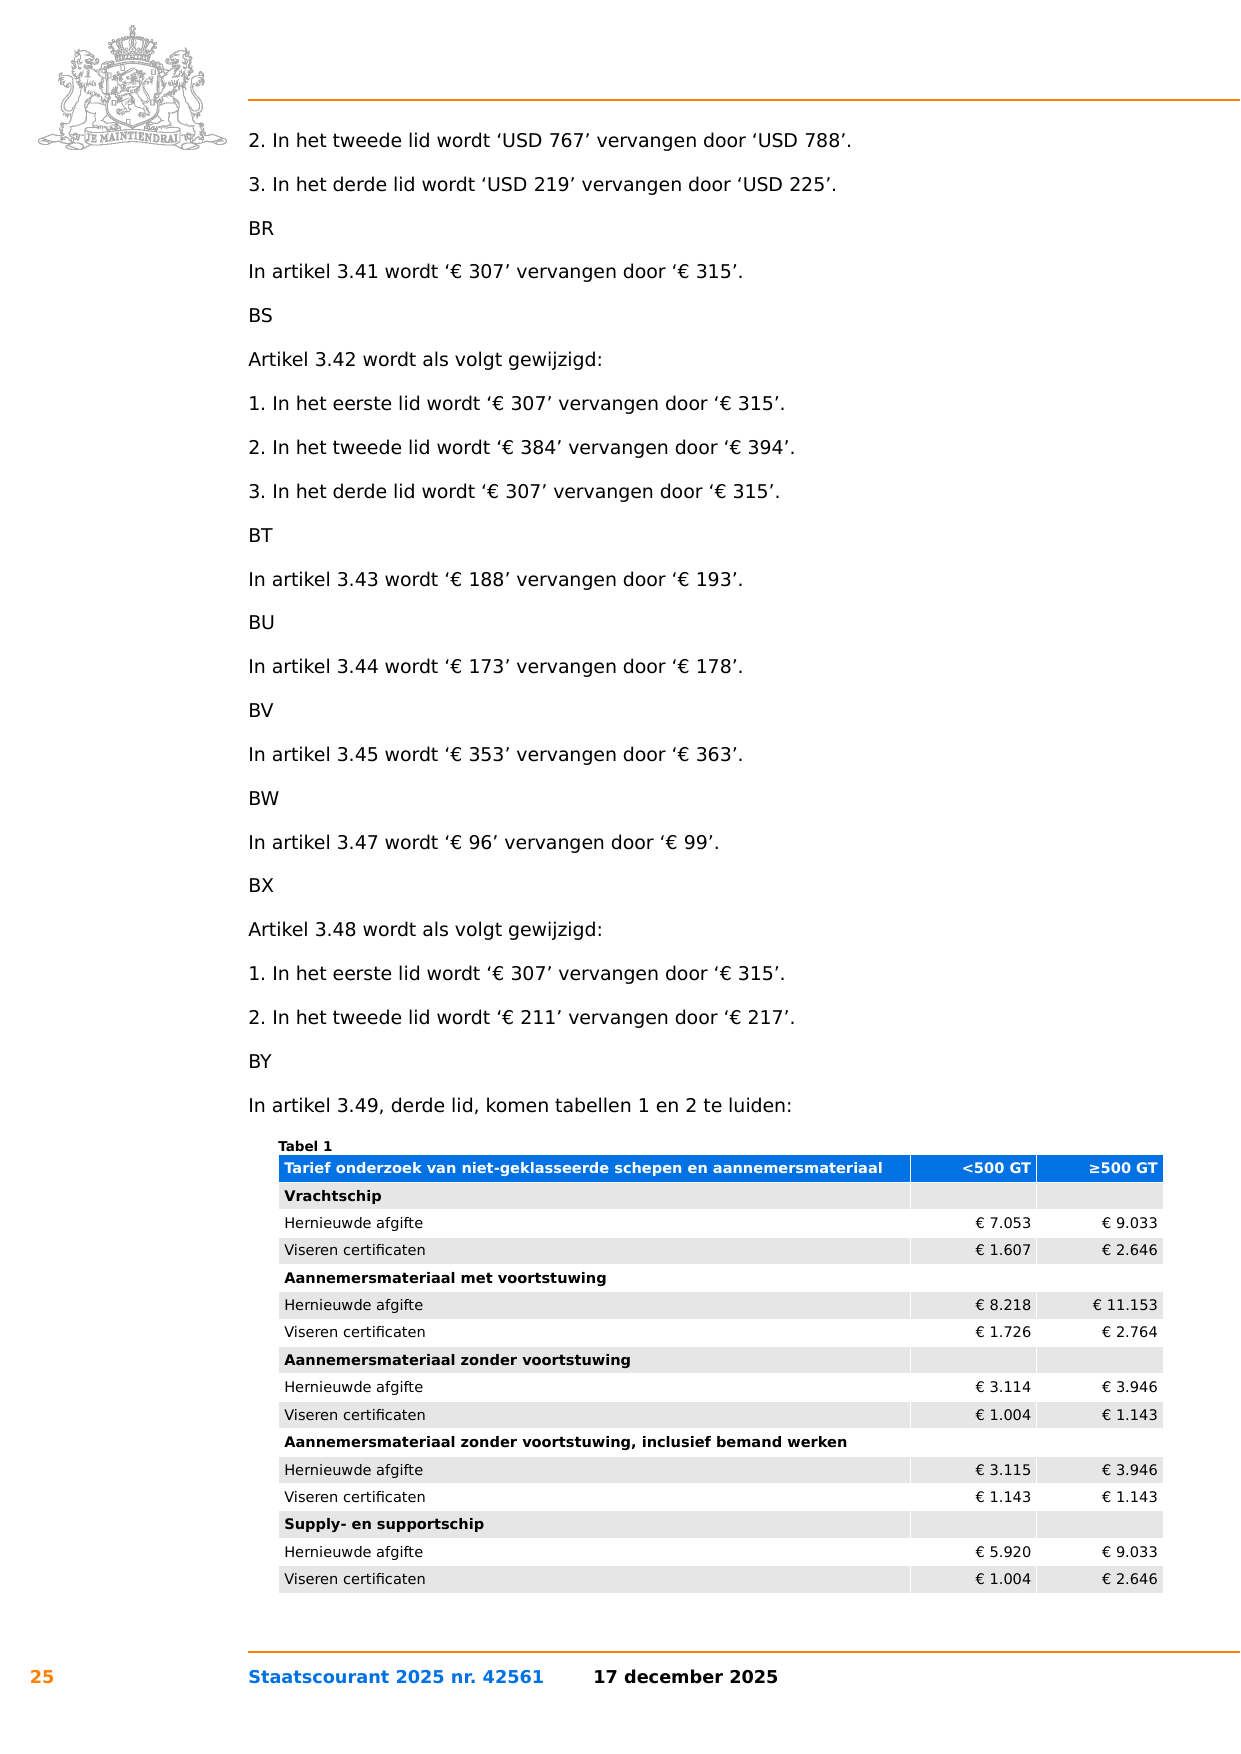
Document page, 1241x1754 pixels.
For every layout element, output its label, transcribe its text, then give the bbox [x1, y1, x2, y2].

table_cell € 11.153 [1037, 1292, 1163, 1319]
table_cell € 9.033 [1037, 1539, 1163, 1565]
table_cell Aannemersmateriaal met voortstuwing [279, 1265, 910, 1291]
text Artikel 3.48 wordt als volgt gewijzigd: [248, 919, 1163, 941]
text 1. In het eerste lid wordt ‘€ 307’ vervangen door ‘€ 315’. [248, 963, 1163, 985]
text In artikel 3.49, derde lid, komen tabellen 1 en 2 te luiden: [248, 1095, 1163, 1117]
table_cell € 8.218 [911, 1292, 1036, 1319]
table_cell € 2.646 [1037, 1238, 1163, 1264]
table_cell Aannemersmateriaal zonder voortstuwing, inclusief bemand werken [279, 1429, 910, 1456]
text In artikel 3.47 wordt ‘€ 96’ vervangen door ‘€ 99’. [248, 832, 1163, 853]
text 2. In het tweede lid wordt ‘USD 767’ vervangen door ‘USD 788’. [248, 130, 1163, 152]
text In artikel 3.44 wordt ‘€ 173’ vervangen door ‘€ 178’. [248, 656, 1163, 678]
table_cell Supply- en supportschip [279, 1511, 910, 1538]
text 3. In het derde lid wordt ‘USD 219’ vervangen door ‘USD 225’. [248, 174, 1163, 196]
text BX [248, 875, 1163, 897]
table_cell [1037, 1265, 1163, 1291]
table_cell Viseren certificaten [279, 1320, 910, 1346]
table_cell Viseren certificaten [279, 1484, 910, 1510]
table_cell € 1.726 [911, 1320, 1036, 1346]
text In artikel 3.41 wordt ‘€ 307’ vervangen door ‘€ 315’. [248, 261, 1163, 283]
text In artikel 3.43 wordt ‘€ 188’ vervangen door ‘€ 193’. [248, 568, 1163, 590]
table_cell <500 GT [911, 1155, 1036, 1182]
text Artikel 3.42 wordt als volgt gewijzigd: [248, 349, 1163, 371]
table_cell Viseren certificaten [279, 1566, 910, 1593]
table_cell Vrachtschip [279, 1183, 910, 1209]
table_cell Viseren certificaten [279, 1238, 910, 1264]
text BY [248, 1051, 1163, 1073]
table_cell € 2.764 [1037, 1320, 1163, 1346]
table_cell [911, 1183, 1036, 1209]
table_cell [911, 1429, 1036, 1456]
table_cell € 1.143 [911, 1484, 1036, 1510]
table_cell € 9.033 [1037, 1210, 1163, 1236]
table_cell Tarief onderzoek van niet-geklasseerde schepen en aannemersmateriaal [279, 1155, 910, 1182]
text BW [248, 788, 1163, 810]
table_cell [1037, 1511, 1163, 1538]
picture [38, 25, 227, 150]
table_cell Aannemersmateriaal zonder voortstuwing [279, 1347, 910, 1373]
text 1. In het eerste lid wordt ‘€ 307’ vervangen door ‘€ 315’. [248, 393, 1163, 415]
text BV [248, 700, 1163, 722]
table_cell € 1.004 [911, 1566, 1036, 1593]
table_cell € 3.115 [911, 1457, 1036, 1483]
text BU [248, 612, 1163, 634]
text BR [248, 218, 1163, 239]
table_cell [1037, 1347, 1163, 1373]
table_cell € 7.053 [911, 1210, 1036, 1236]
table_cell [911, 1511, 1036, 1538]
table_cell [911, 1347, 1036, 1373]
table_cell € 3.946 [1037, 1457, 1163, 1483]
table_cell [1037, 1429, 1163, 1456]
table_header Tabel 1 [278, 1139, 1163, 1154]
text 3. In het derde lid wordt ‘€ 307’ vervangen door ‘€ 315’. [248, 481, 1163, 503]
table_cell € 5.920 [911, 1539, 1036, 1565]
text BS [248, 305, 1163, 327]
text In artikel 3.45 wordt ‘€ 353’ vervangen door ‘€ 363’. [248, 744, 1163, 766]
text 2. In het tweede lid wordt ‘€ 384’ vervangen door ‘€ 394’. [248, 437, 1163, 459]
table_cell [1037, 1183, 1163, 1209]
table_cell Viseren certificaten [279, 1402, 910, 1428]
table_cell Hernieuwde afgifte [279, 1457, 910, 1483]
table_cell Hernieuwde afgifte [279, 1210, 910, 1236]
table_cell € 1.143 [1037, 1484, 1163, 1510]
table_cell € 1.143 [1037, 1402, 1163, 1428]
text BT [248, 524, 1163, 547]
table_cell € 3.114 [911, 1375, 1036, 1401]
text 2. In het tweede lid wordt ‘€ 211’ vervangen door ‘€ 217’. [248, 1007, 1163, 1029]
table_cell Hernieuwde afgifte [279, 1292, 910, 1319]
table_cell € 2.646 [1037, 1566, 1163, 1593]
table_cell € 3.946 [1037, 1375, 1163, 1401]
table_cell [911, 1265, 1036, 1291]
table_cell € 1.004 [911, 1402, 1036, 1428]
table_cell € 1.607 [911, 1238, 1036, 1264]
table_cell ≥500 GT [1037, 1155, 1163, 1182]
table_cell Hernieuwde afgifte [279, 1375, 910, 1401]
table_cell Hernieuwde afgifte [279, 1539, 910, 1565]
